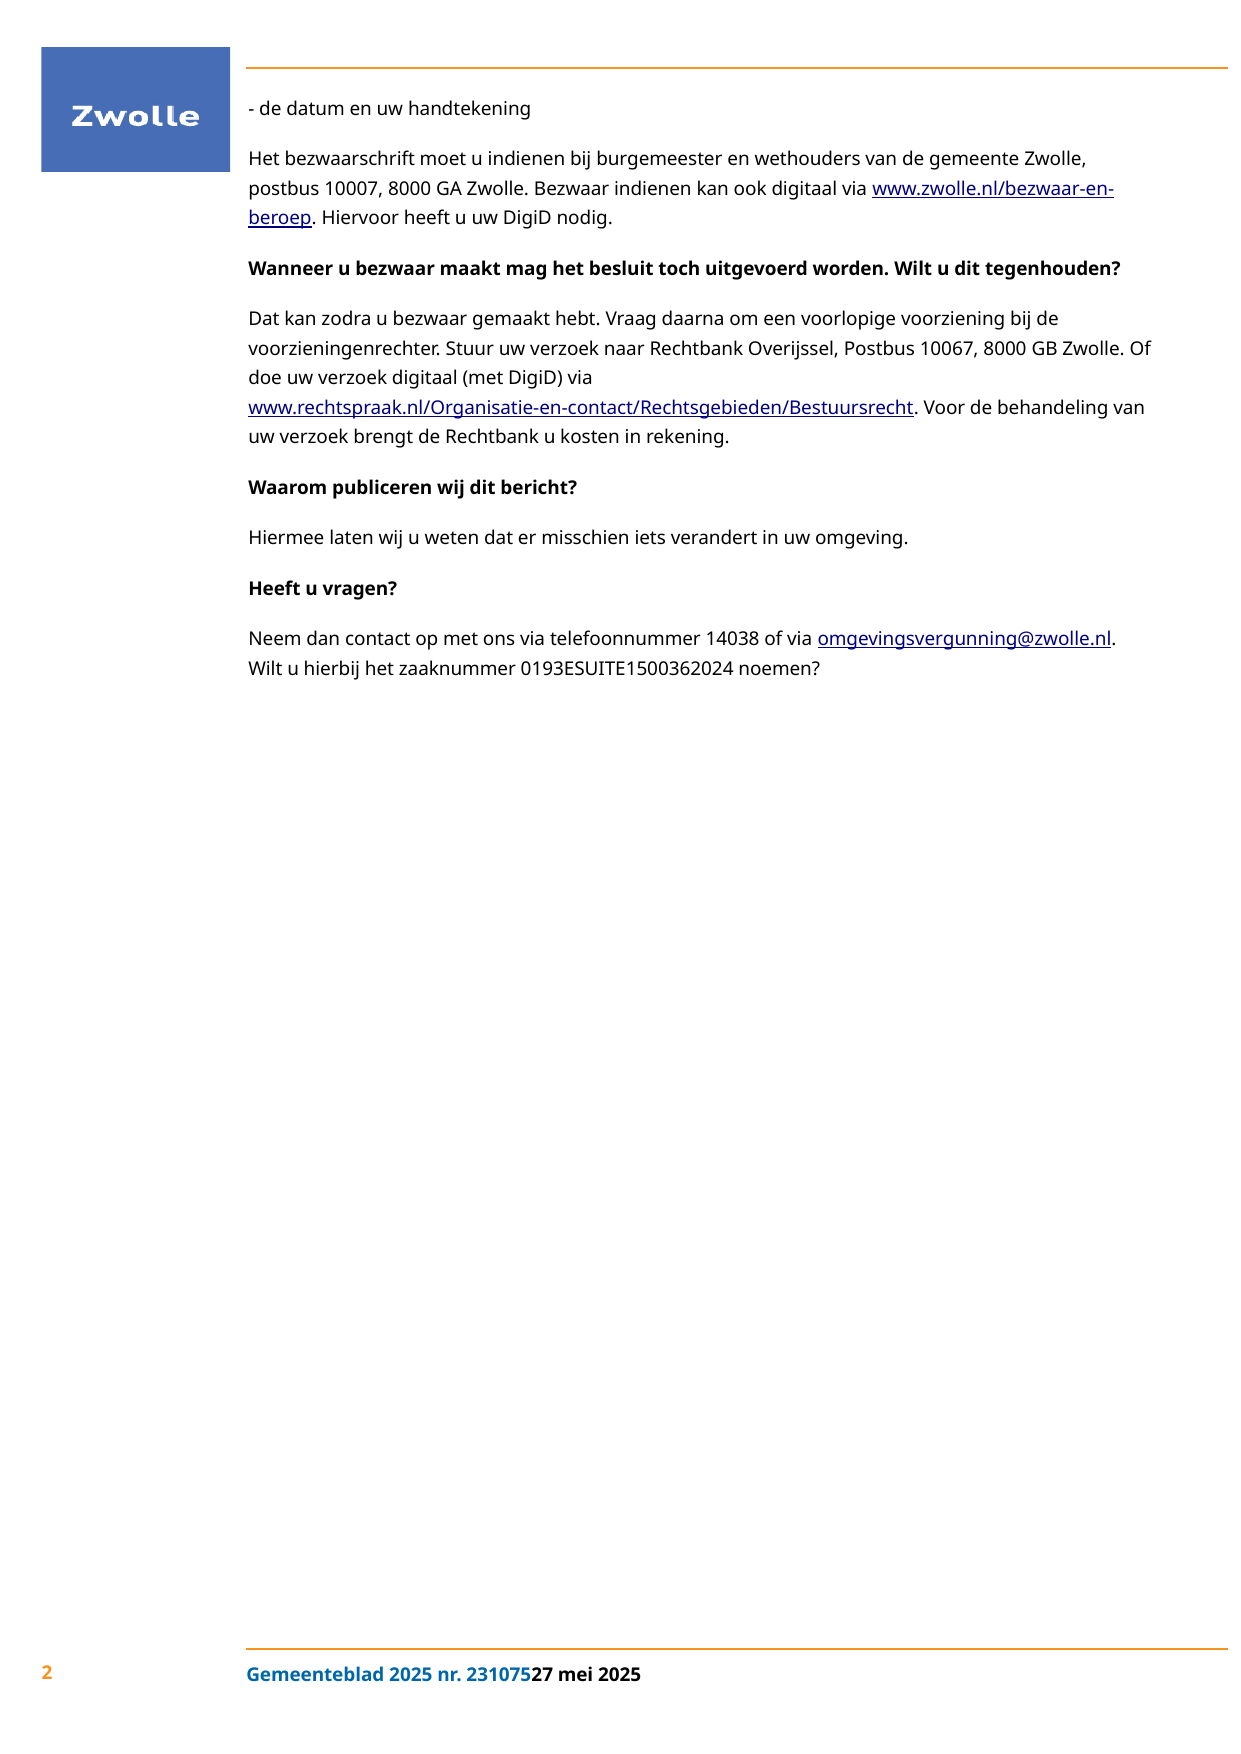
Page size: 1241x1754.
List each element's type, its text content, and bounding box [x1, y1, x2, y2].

text Hiermee laten wij u weten dat er misschien iets verandert in uw omgeving. [248, 524, 1152, 550]
text Neem dan contact op met ons via telefoonnummer 14038 of via omgevingsvergunning@zwolle.nl. Wilt u hierbij het zaaknummer 0193ESUITE1500362024 noemen? [248, 625, 1152, 681]
text Het bezwaarschrift moet u indienen bij burgemeester en wethouders van de gemeente Zwolle, postbus 10007, 8000 GA Zwolle. Bezwaar indienen kan ook digitaal via www.zwolle.nl/bezwaar-en-beroep. Hiervoor heeft u uw DigiD nodig. [248, 145, 1152, 230]
text Dat kan zodra u bezwaar gemaakt hebt. Vraag daarna om een voorlopige voorziening bij de voorzieningenrechter. Stuur uw verzoek naar Rechtbank Overijssel, Postbus 10067, 8000 GB Zwolle. Of doe uw verzoek digitaal (met DigiD) via www.rechtspraak.nl/Organisatie-en-contact/Rechtsgebieden/Bestuursrecht. Voor de behandeling van uw verzoek brengt de Rechtbank u kosten in rekening. [248, 305, 1152, 449]
text Wanneer u bezwaar maakt mag het besluit toch uitgevoerd worden. Wilt u dit tegenhouden? [248, 255, 1152, 281]
text - de datum en uw handtekening [248, 95, 1152, 121]
text Waarom publiceren wij dit bericht? [248, 474, 1152, 500]
text Heeft u vragen? [248, 575, 1152, 601]
picture [41, 47, 231, 172]
